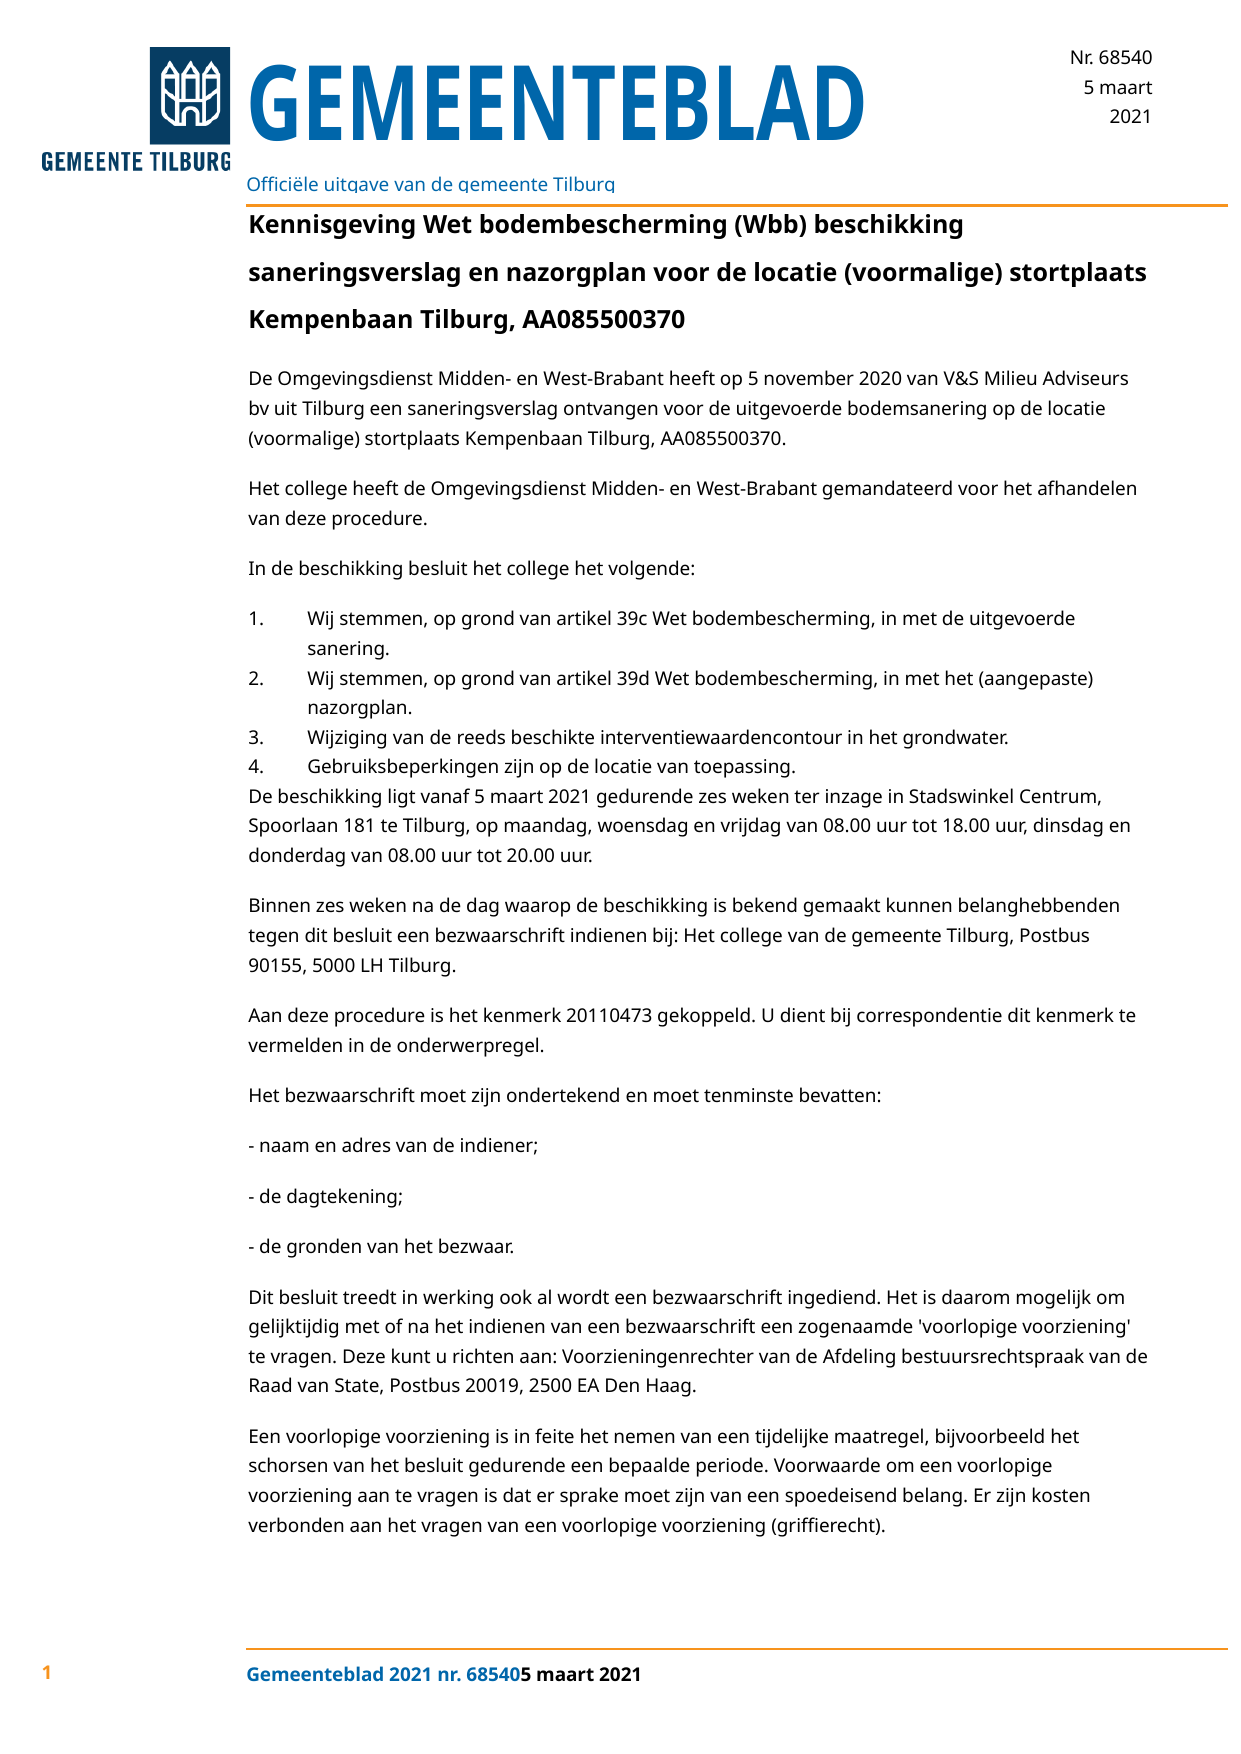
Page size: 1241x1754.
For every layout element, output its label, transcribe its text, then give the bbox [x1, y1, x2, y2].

text Binnen zes weken na de dag waarop de beschikking is bekend gemaakt kunnen belanghebbenden tegen dit besluit een bezwaarschrift indienen bij: Het college van de gemeente Tilburg, Postbus 90155, 5000 LH Tilburg. [248, 893, 1152, 977]
list Wij stemmen, op grond van artikel 39d Wet bodembescherming, in met het (aangepaste) nazorgplan. [248, 665, 1152, 720]
text Het college heeft de Omgevingsdienst Midden- en West-Brabant gemandateerd voor het afhandelen van deze procedure. [248, 475, 1152, 530]
picture [41, 47, 231, 172]
list Wij stemmen, op grond van artikel 39c Wet bodembescherming, in met de uitgevoerde sanering. [248, 606, 1152, 661]
text De Omgevingsdienst Midden- en West-Brabant heeft op 5 november 2020 van V&S Milieu Adviseurs bv uit Tilburg een saneringsverslag ontvangen voor de uitgevoerde bodemsanering op de locatie (voormalige) stortplaats Kempenbaan Tilburg, AA085500370. [248, 366, 1152, 450]
text De beschikking ligt vanaf 5 maart 2021 gedurende zes weken ter inzage in Stadswinkel Centrum, Spoorlaan 181 te Tilburg, op maandag, woensdag en vrijdag van 08.00 uur tot 18.00 uur, dinsdag en donderdag van 08.00 uur tot 20.00 uur. [248, 783, 1152, 868]
text Een voorlopige voorziening is in feite het nemen van een tijdelijke maatregel, bijvoorbeeld het schorsen van het besluit gedurende een bepaalde periode. Voorwaarde om een voorlopige voorziening aan te vragen is dat er sprake moet zijn van een spoedeisend belang. Er zijn kosten verbonden aan het vragen van een voorlopige voorziening (griffierecht). [248, 1423, 1152, 1537]
text Kennisgeving Wet bodembescherming (Wbb) beschikking saneringsverslag en nazorgplan voor de locatie (voormalige) stortplaats Kempenbaan Tilburg, AA085500370 [248, 207, 1152, 336]
list Wijziging van de reeds beschikte interventiewaardencontour in het grondwater. [248, 724, 1152, 749]
text Aan deze procedure is het kenmerk 20110473 gekoppeld. U dient bij correspondentie dit kenmerk te vermelden in de onderwerpregel. [248, 1002, 1152, 1057]
text In de beschikking besluit het college het volgende: [248, 555, 1152, 581]
text Dit besluit treedt in werking ook al wordt een bezwaarschrift ingediend. Het is daarom mogelijk om gelijktijdig met of na het indienen van een bezwaarschrift een zogenaamde 'voorlopige voorziening' te vragen. Deze kunt u richten aan: Voorzieningenrechter van de Afdeling bestuursrechtspraak van de Raad van State, Postbus 20019, 2500 EA Den Haag. [248, 1284, 1152, 1398]
text - de gronden van het bezwaar. [248, 1233, 1152, 1259]
text - de dagtekening; [248, 1183, 1152, 1209]
list Gebruiksbeperkingen zijn op de locatie van toepassing. [248, 753, 1152, 779]
text - naam en adres van de indiener; [248, 1133, 1152, 1158]
text Het bezwaarschrift moet zijn ondertekend en moet tenminste bevatten: [248, 1082, 1152, 1108]
